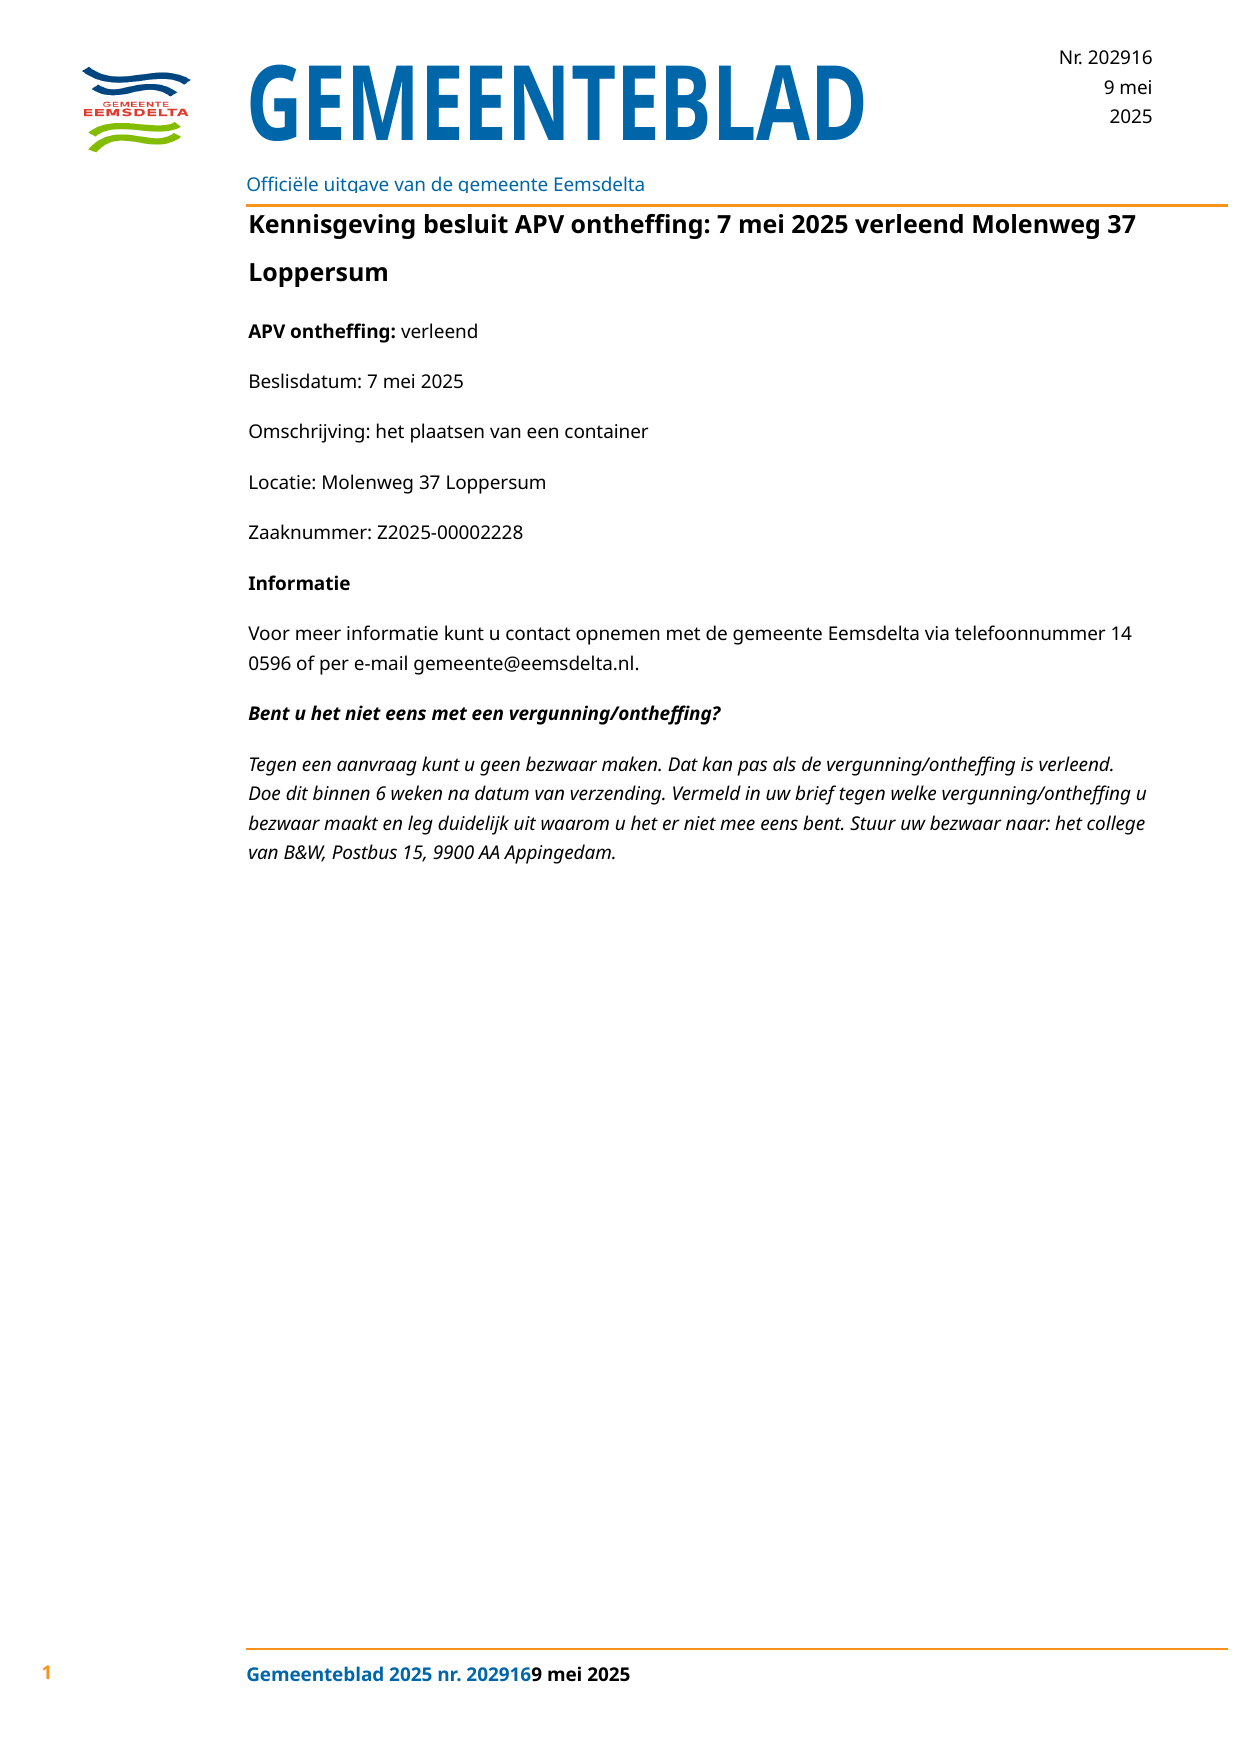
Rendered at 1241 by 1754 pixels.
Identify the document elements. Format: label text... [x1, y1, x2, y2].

text Voor meer informatie kunt u contact opnemen met de gemeente Eemsdelta via telefoonnummer 14 0596 of per e-mail gemeente@eemsdelta.nl. [248, 620, 1152, 676]
text APV ontheffing: verleend [248, 318, 1152, 344]
text Zaaknummer: Z2025-00002228 [248, 519, 1152, 545]
text Locatie: Molenweg 37 Loppersum [248, 469, 1152, 495]
text Kennisgeving besluit APV ontheffing: 7 mei 2025 verleend Molenweg 37 Loppersum [248, 207, 1152, 288]
text Tegen een aanvraag kunt u geen bezwaar maken. Dat kan pas als de vergunning/ontheffing is verleend. Doe dit binnen 6 weken na datum van verzending. Vermeld in uw brief tegen welke vergunning/ontheffing u bezwaar maakt en leg duidelijk uit waarom u het er niet mee eens bent. Stuur uw bezwaar naar: het college van B&W, Postbus 15, 9900 AA Appingedam. [248, 751, 1152, 865]
text Beslisdatum: 7 mei 2025 [248, 368, 1152, 394]
text Omschrijving: het plaatsen van een container [248, 419, 1152, 444]
text Bent u het niet eens met een vergunning/ontheffing? [248, 700, 1152, 726]
picture [41, 47, 231, 172]
text Informatie [248, 570, 1152, 596]
